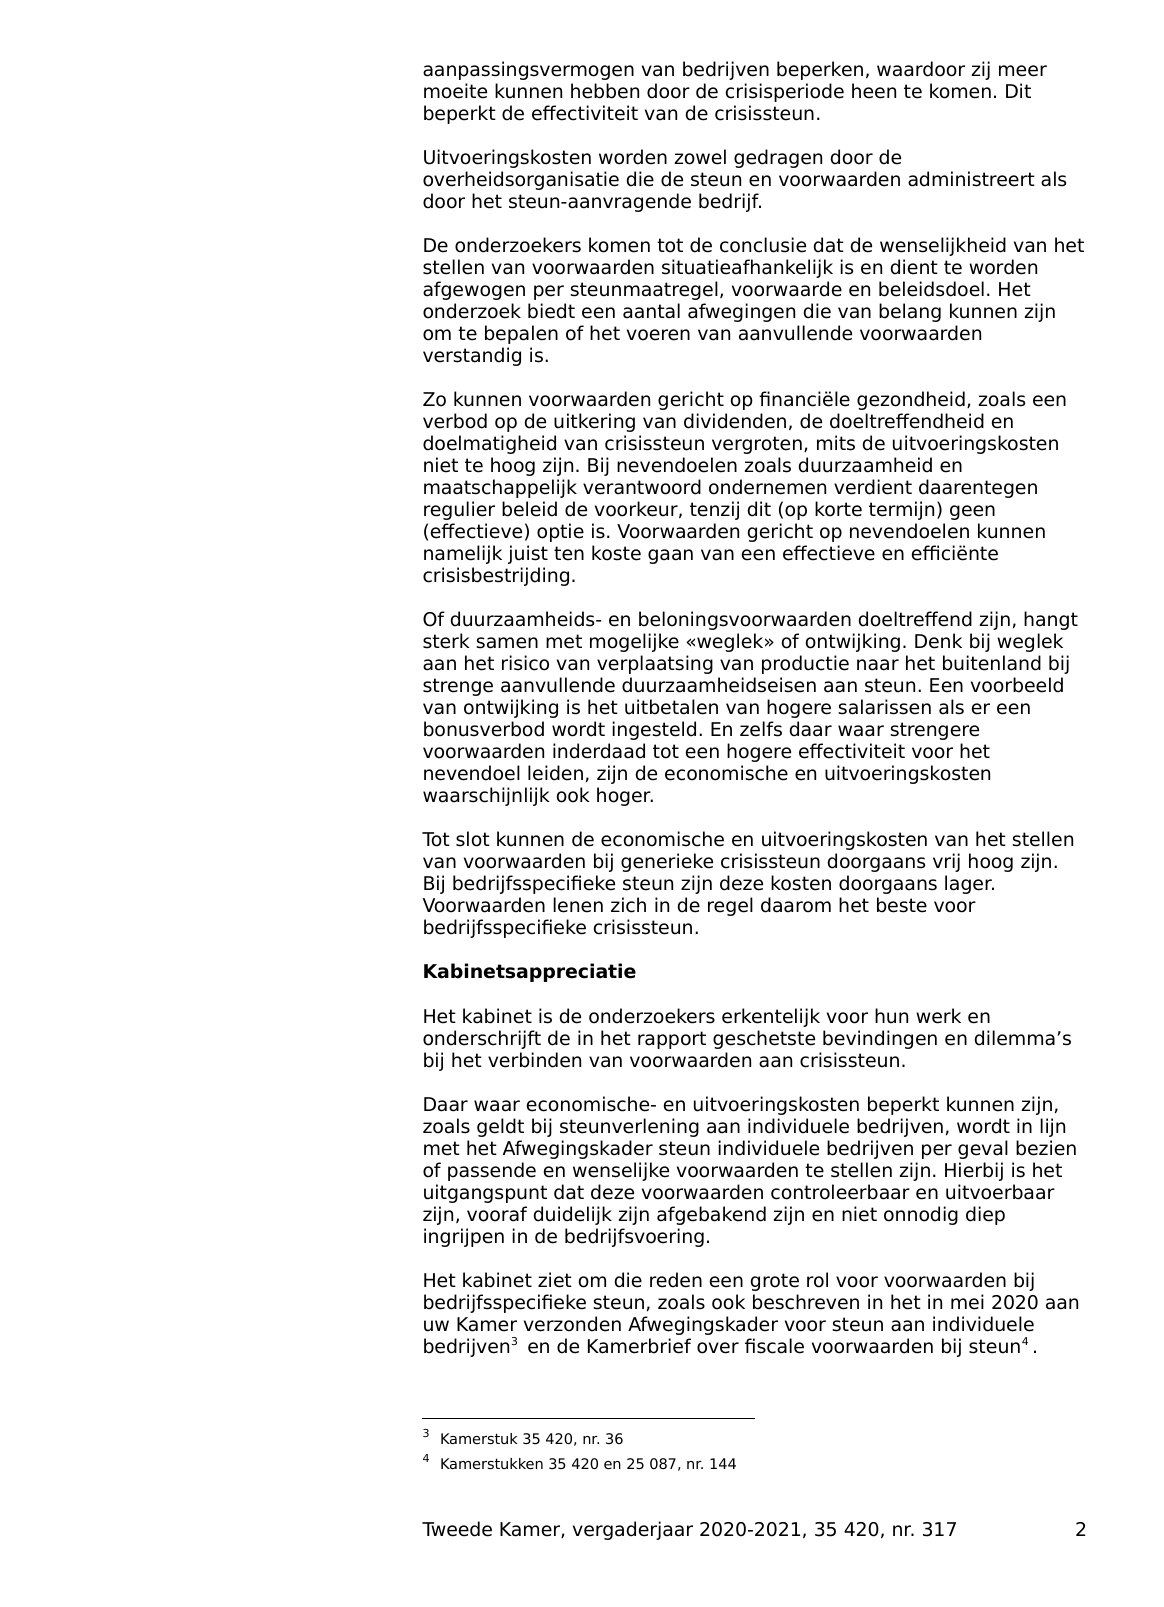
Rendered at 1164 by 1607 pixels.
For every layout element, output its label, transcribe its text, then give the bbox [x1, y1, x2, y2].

text aanpassingsvermogen van bedrijven beperken, waardoor zij meer moeite kunnen hebben door de crisisperiode heen te komen. Dit beperkt de effectiviteit van de crisissteun. [422, 59, 1087, 125]
text Het kabinet is de onderzoekers erkentelijk voor hun werk en onderschrijft de in het rapport geschetste bevindingen en dilemma’s bij het verbinden van voorwaarden aan crisissteun. [422, 1006, 1087, 1072]
subtitle Kabinetsappreciatie [422, 961, 1087, 983]
text Kamerstuk 35 420, nr. 36 [422, 1427, 1087, 1449]
text De onderzoekers komen tot de conclusie dat de wenselijkheid van het stellen van voorwaarden situatieafhankelijk is en dient te worden afgewogen per steunmaatregel, voorwaarde en beleidsdoel. Het onderzoek biedt een aantal afwegingen die van belang kunnen zijn om te bepalen of het voeren van aanvullende voorwaarden verstandig is. [422, 235, 1087, 367]
text Het kabinet ziet om die reden een grote rol voor voorwaarden bij bedrijfsspecifieke steun, zoals ook beschreven in het in mei 2020 aan uw Kamer verzonden Afwegingskader voor steun aan individuele bedrijven en de Kamerbrief over fiscale voorwaarden bij steun. [422, 1270, 1087, 1358]
text Zo kunnen voorwaarden gericht op financiële gezondheid, zoals een verbod op de uitkering van dividenden, de doeltreffendheid en doelmatigheid van crisissteun vergroten, mits de uitvoeringskosten niet te hoog zijn. Bij nevendoelen zoals duurzaamheid en maatschappelijk verantwoord ondernemen verdient daarentegen regulier beleid de voorkeur, tenzij dit (op korte termijn) geen (effectieve) optie is. Voorwaarden gericht op nevendoelen kunnen namelijk juist ten koste gaan van een effectieve en efficiënte crisisbestrijding. [422, 389, 1087, 587]
text Kamerstukken 35 420 en 25 087, nr. 144 [422, 1452, 1087, 1474]
text Uitvoeringskosten worden zowel gedragen door de overheidsorganisatie die de steun en voorwaarden administreert als door het steun-aanvragende bedrijf. [422, 147, 1087, 213]
text Daar waar economische- en uitvoeringskosten beperkt kunnen zijn, zoals geldt bij steunverlening aan individuele bedrijven, wordt in lijn met het Afwegingskader steun individuele bedrijven per geval bezien of passende en wenselijke voorwaarden te stellen zijn. Hierbij is het uitgangspunt dat deze voorwaarden controleerbaar en uitvoerbaar zijn, vooraf duidelijk zijn afgebakend zijn en niet onnodig diep ingrijpen in de bedrijfsvoering. [422, 1094, 1087, 1248]
text Of duurzaamheids- en beloningsvoorwaarden doeltreffend zijn, hangt sterk samen met mogelijke «weglek» of ontwijking. Denk bij weglek aan het risico van verplaatsing van productie naar het buitenland bij strenge aanvullende duurzaamheidseisen aan steun. Een voorbeeld van ontwijking is het uitbetalen van hogere salarissen als er een bonusverbod wordt ingesteld. En zelfs daar waar strengere voorwaarden inderdaad tot een hogere effectiviteit voor het nevendoel leiden, zijn de economische en uitvoeringskosten waarschijnlijk ook hoger. [422, 609, 1087, 807]
text Tot slot kunnen de economische en uitvoeringskosten van het stellen van voorwaarden bij generieke crisissteun doorgaans vrij hoog zijn. Bij bedrijfsspecifieke steun zijn deze kosten doorgaans lager. Voorwaarden lenen zich in de regel daarom het beste voor bedrijfsspecifieke crisissteun. [422, 829, 1087, 939]
